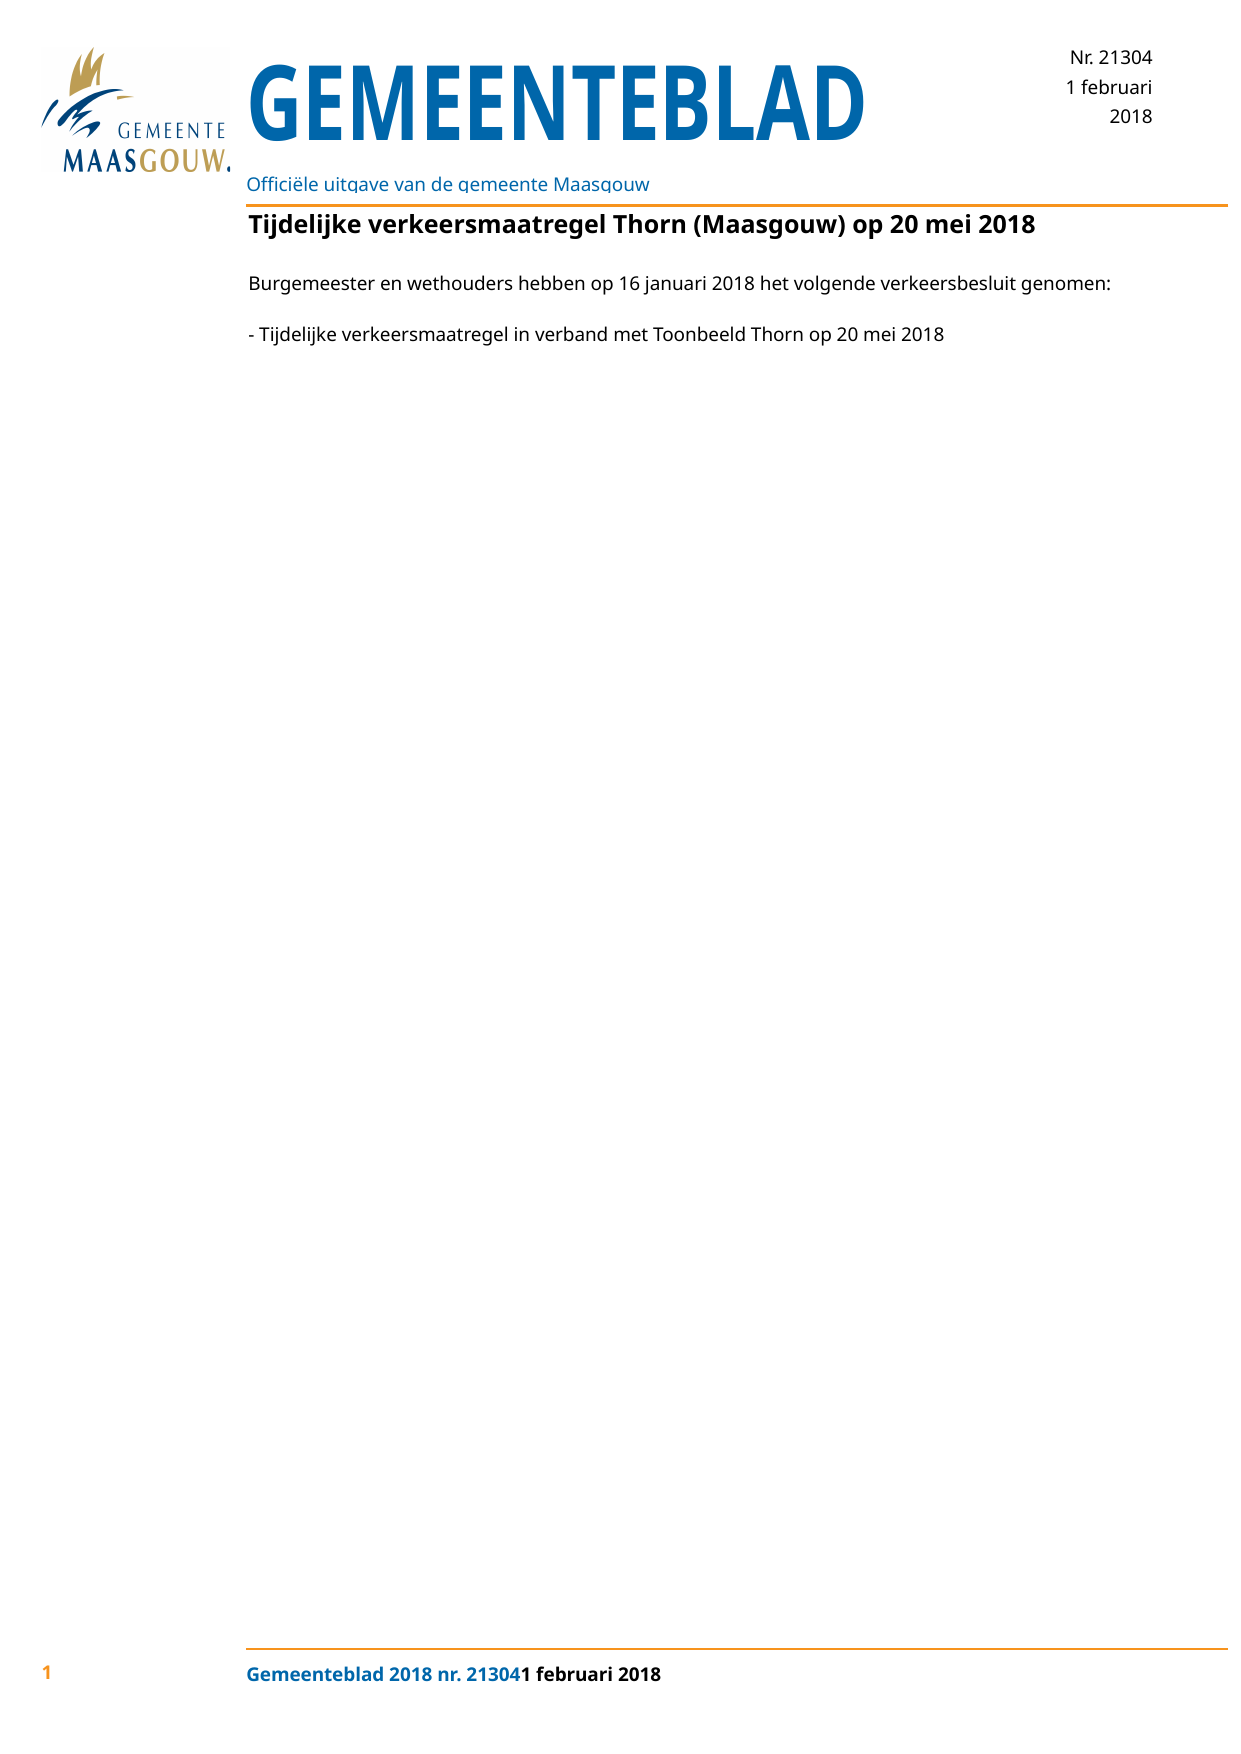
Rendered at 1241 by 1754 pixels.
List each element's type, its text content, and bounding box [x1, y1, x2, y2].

text Tijdelijke verkeersmaatregel Thorn (Maasgouw) op 20 mei 2018 [248, 207, 1152, 241]
picture [41, 47, 231, 172]
text Burgemeester en wethouders hebben op 16 januari 2018 het volgende verkeersbesluit genomen: [248, 270, 1152, 296]
text - Tijdelijke verkeersmaatregel in verband met Toonbeeld Thorn op 20 mei 2018 [248, 321, 1152, 346]
